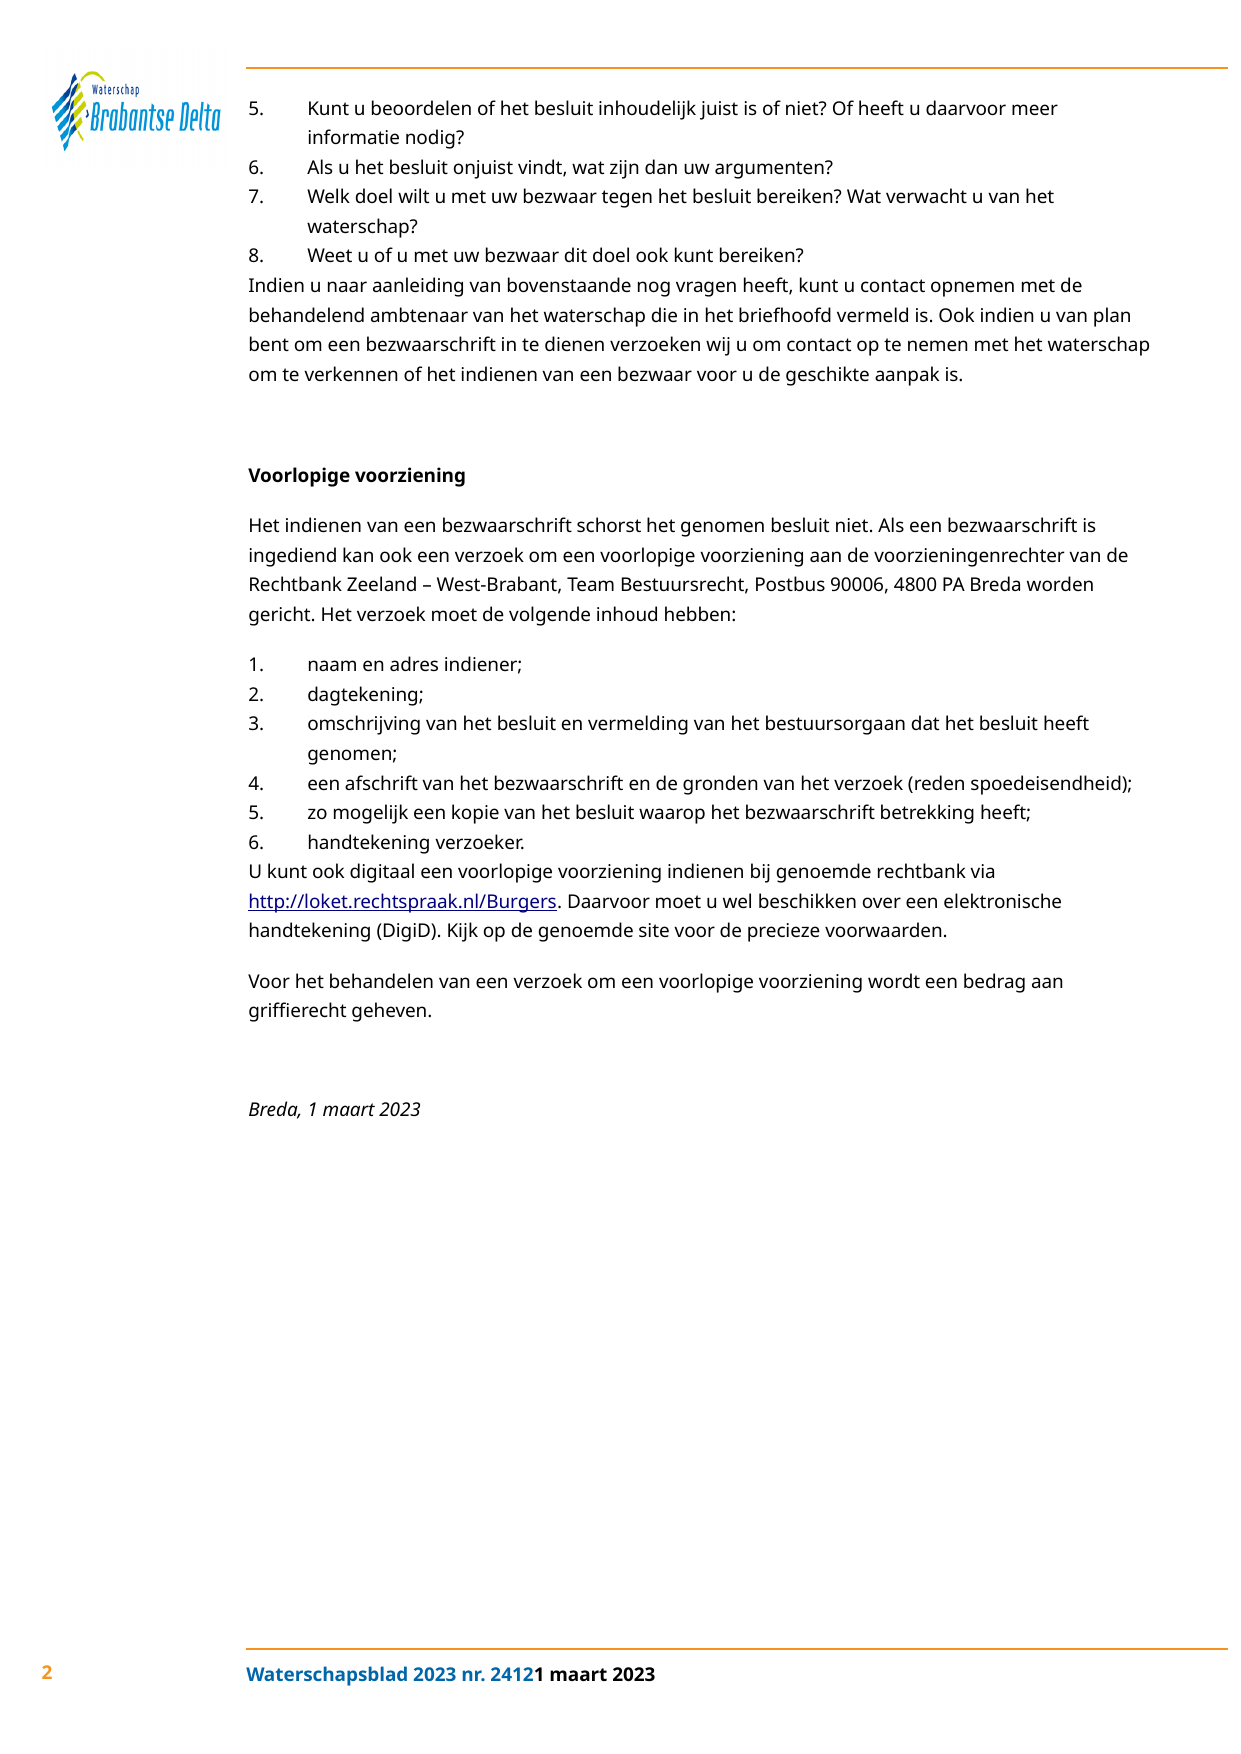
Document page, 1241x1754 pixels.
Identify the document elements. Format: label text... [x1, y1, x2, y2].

list dagtekening; [248, 681, 1152, 707]
picture [41, 47, 231, 172]
list Kunt u beoordelen of het besluit inhoudelijk juist is of niet? Of heeft u daarvoor meer informatie nodig? [248, 95, 1152, 150]
list naam en adres indiener; [248, 651, 1152, 677]
list handtekening verzoeker. [248, 829, 1152, 855]
list Welk doel wilt u met uw bezwaar tegen het besluit bereiken? Wat verwacht u van het waterschap? [248, 183, 1152, 239]
text Voorlopige voorziening [248, 462, 1152, 488]
list zo mogelijk een kopie van het besluit waarop het bezwaarschrift betrekking heeft; [248, 799, 1152, 825]
text Voor het behandelen van een verzoek om een voorlopige voorziening wordt een bedrag aan griffierecht geheven. [248, 968, 1152, 1023]
text Indien u naar aanleiding van bovenstaande nog vragen heeft, kunt u contact opnemen met de behandelend ambtenaar van het waterschap die in het briefhoofd vermeld is. Ook indien u van plan bent om een bezwaarschrift in te dienen verzoeken wij u om contact op te nemen met het waterschap om te verkennen of het indienen van een bezwaar voor u de geschikte aanpak is. [248, 272, 1152, 387]
list een afschrift van het bezwaarschrift en de gronden van het verzoek (reden spoedeisendheid); [248, 770, 1152, 796]
list Als u het besluit onjuist vindt, wat zijn dan uw argumenten? [248, 154, 1152, 180]
text U kunt ook digitaal een voorlopige voorziening indienen bij genoemde rechtbank via http://loket.rechtspraak.nl/Burgers. Daarvoor moet u wel beschikken over een elektronische handtekening (DigiD). Kijk op de genoemde site voor de precieze voorwaarden. [248, 858, 1152, 943]
text Het indienen van een bezwaarschrift schorst het genomen besluit niet. Als een bezwaarschrift is ingediend kan ook een verzoek om een voorlopige voorziening aan de voorzieningenrechter van de Rechtbank Zeeland – West-Brabant, Team Bestuursrecht, Postbus 90006, 4800 PA Breda worden gericht. Het verzoek moet de volgende inhoud hebben: [248, 512, 1152, 627]
list omschrijving van het besluit en vermelding van het bestuursorgaan dat het besluit heeft genomen; [248, 711, 1152, 766]
list Weet u of u met uw bezwaar dit doel ook kunt bereiken? [248, 243, 1152, 268]
text Breda, 1 maart 2023 [248, 1096, 1152, 1122]
